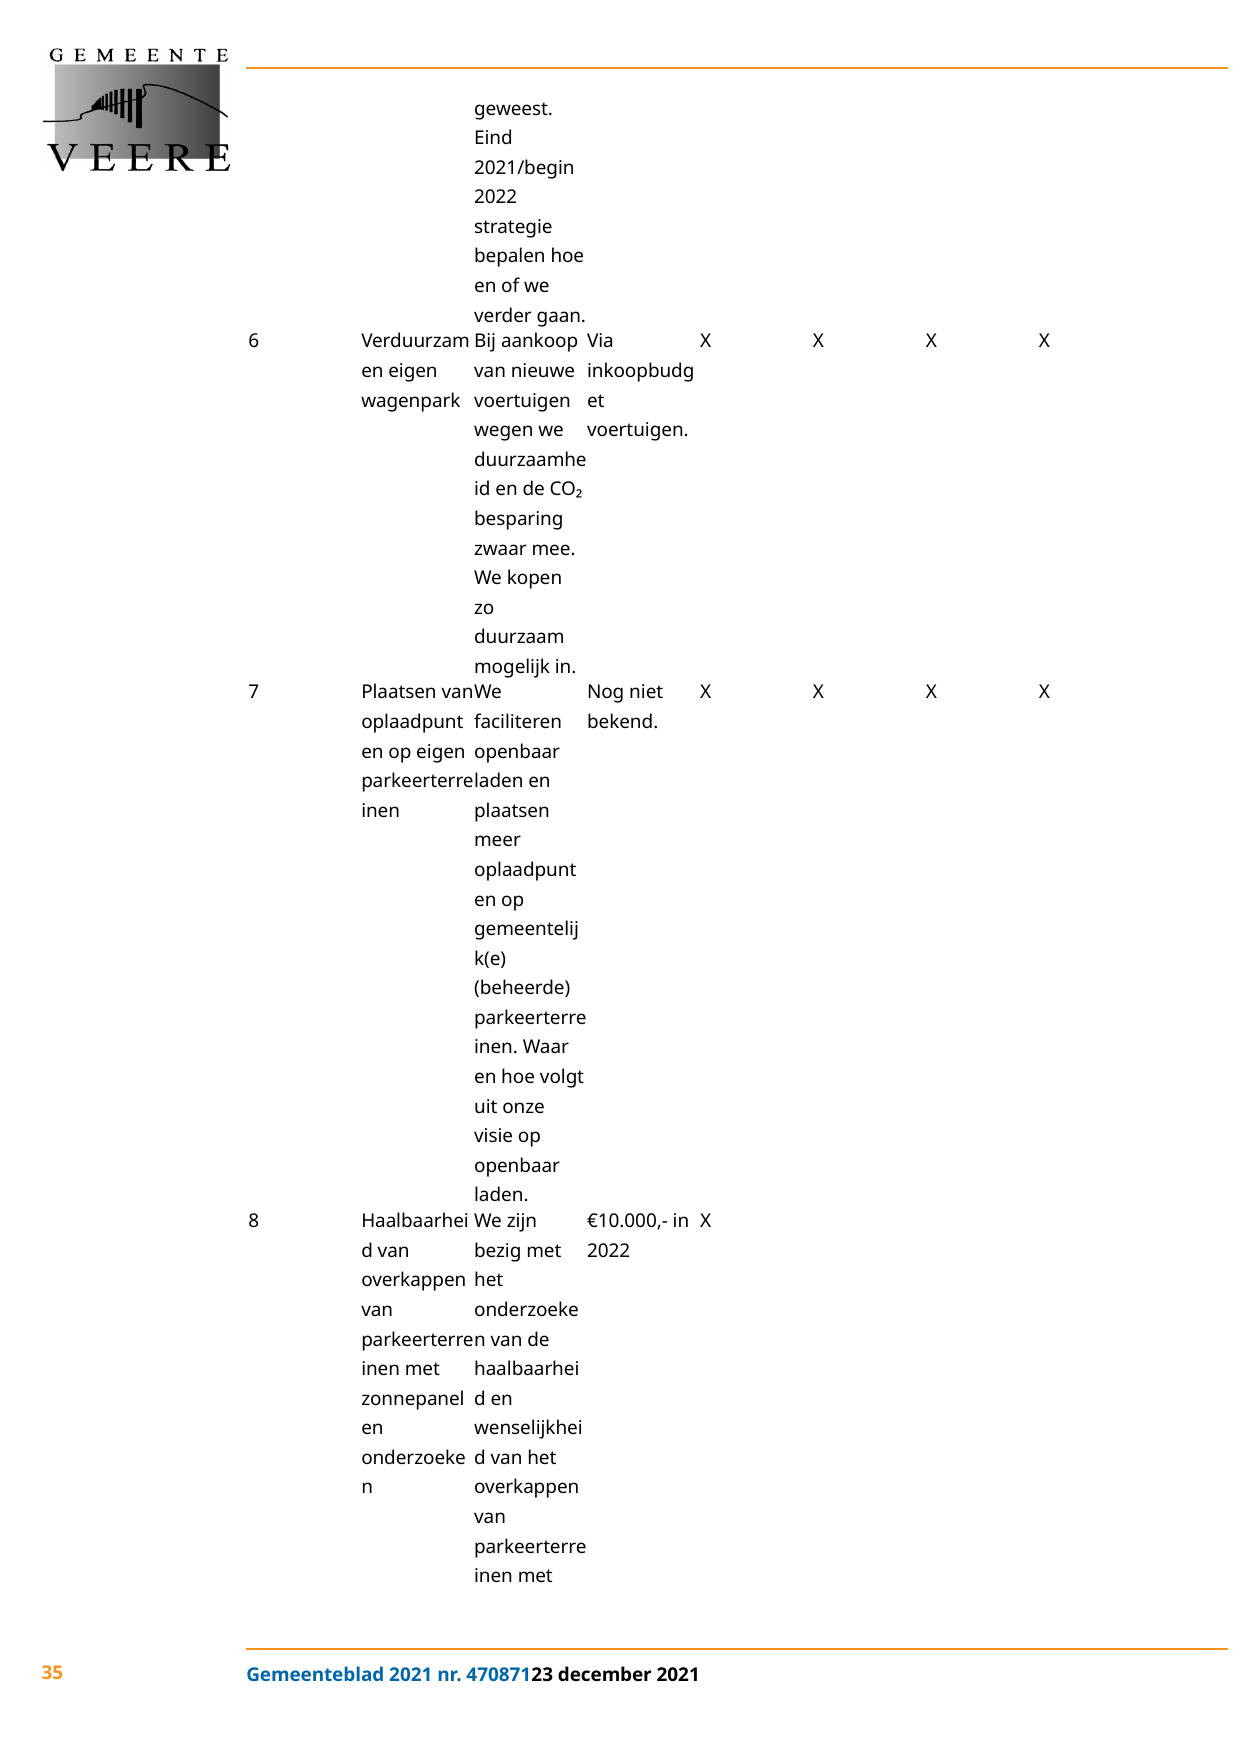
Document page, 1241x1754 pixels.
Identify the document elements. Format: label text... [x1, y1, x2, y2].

table_cell [926, 1208, 1038, 1588]
table_cell Verduurzamen eigen wagenpark [361, 328, 474, 679]
picture [41, 47, 231, 172]
table_cell 8 [248, 1208, 361, 1588]
table_cell geweest. Eind 2021/begin 2022 strategie bepalen hoe en of we verder gaan. [474, 95, 587, 328]
table_cell X [700, 1208, 813, 1588]
table_cell X [813, 679, 926, 1207]
table_cell X [926, 328, 1038, 679]
table_cell Via inkoopbudget voertuigen. [587, 328, 700, 679]
table_cell [361, 95, 474, 328]
table_cell X [1039, 679, 1152, 1207]
table_cell Plaatsen van oplaadpunten op eigen parkeerterreinen [361, 679, 474, 1207]
table_cell Bij aankoop van nieuwe voertuigen wegen we duurzaamheid en de CO₂ besparing zwaar mee. We kopen zo duurzaam mogelijk in. [474, 328, 587, 679]
table_cell We faciliteren openbaar laden en plaatsen meer oplaadpunten op gemeentelijk(e) (beheerde) parkeerterreinen. Waar en hoe volgt uit onze visie op openbaar laden. [474, 679, 587, 1207]
table_cell [926, 95, 1038, 328]
table_cell [248, 95, 361, 328]
table_cell [1039, 95, 1152, 328]
table_cell X [700, 679, 813, 1207]
table_cell [700, 95, 813, 328]
table_cell Nog niet bekend. [587, 679, 700, 1207]
table_cell [587, 95, 700, 328]
table_cell [1039, 1208, 1152, 1588]
table_cell [813, 1208, 926, 1588]
table_cell €10.000,- in 2022 [587, 1208, 700, 1588]
table_cell X [700, 328, 813, 679]
table_cell [813, 95, 926, 328]
table_cell We zijn bezig met het onderzoeken van de haalbaarheid en wenselijkheid van het overkappen van parkeerterreinen met [474, 1208, 587, 1588]
table_cell X [1039, 328, 1152, 679]
table_cell X [813, 328, 926, 679]
table_cell 6 [248, 328, 361, 679]
table_cell X [926, 679, 1038, 1207]
table_cell 7 [248, 679, 361, 1207]
table_cell Haalbaarheid van overkappen van parkeerterreinen met zonnepanelen onderzoeken [361, 1208, 474, 1588]
